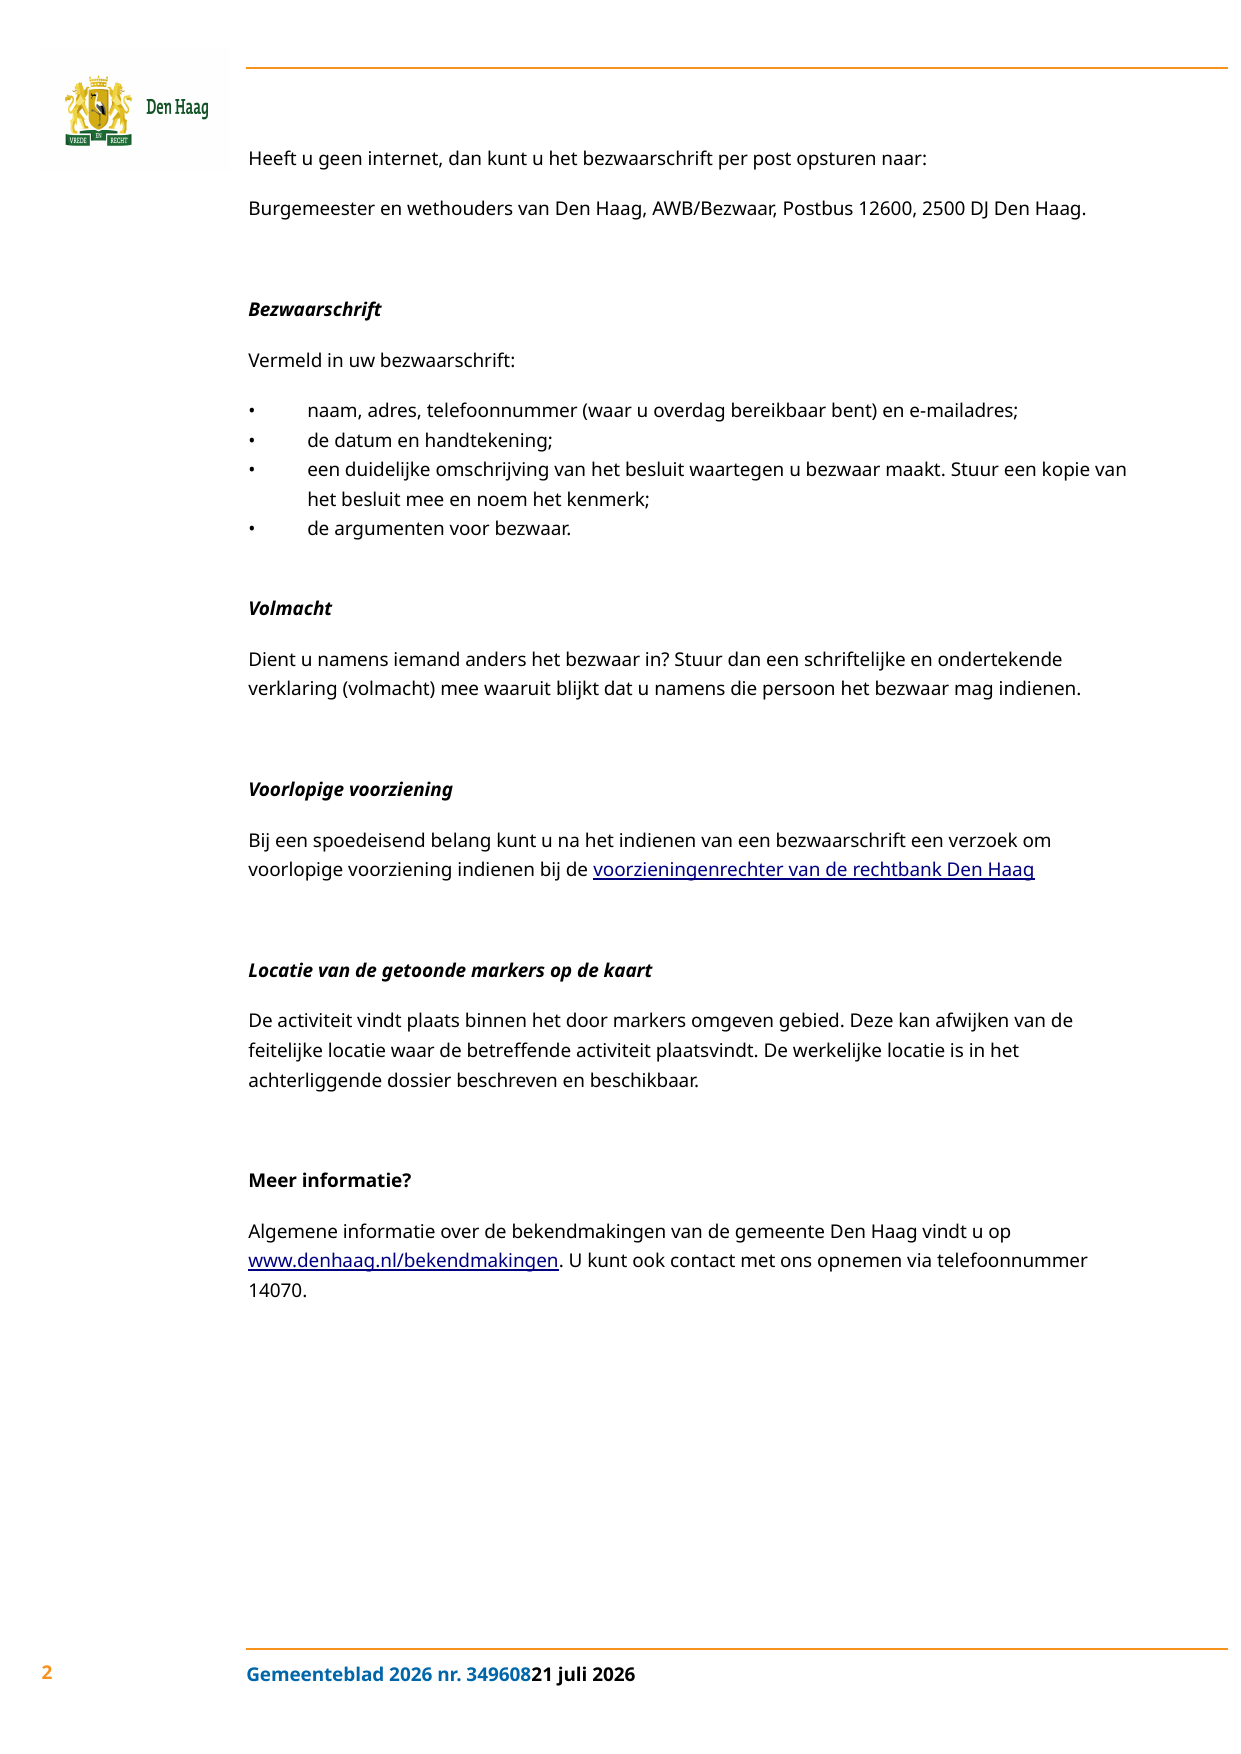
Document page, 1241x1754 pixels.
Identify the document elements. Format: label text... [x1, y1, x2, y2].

text Voorlopige voorziening [248, 776, 1152, 802]
text Algemene informatie over de bekendmakingen van de gemeente Den Haag vindt u op www.denhaag.nl/bekendmakingen. U kunt ook contact met ons opnemen via telefoonnummer 14070. [248, 1218, 1152, 1303]
text De activiteit vindt plaats binnen het door markers omgeven gebied. Deze kan afwijken van de feitelijke locatie waar de betreffende activiteit plaatsvindt. De werkelijke locatie is in het achterliggende dossier beschreven en beschikbaar. [248, 1008, 1152, 1093]
text Bij een spoedeisend belang kunt u na het indienen van een bezwaarschrift een verzoek om voorlopige voorziening indienen bij de voorzieningenrechter van de rechtbank Den Haag [248, 827, 1152, 882]
list naam, adres, telefoonnummer (waar u overdag bereikbaar bent) en e-mailadres; [248, 397, 1152, 423]
text Heeft u geen internet, dan kunt u het bezwaarschrift per post opsturen naar: [248, 145, 1152, 171]
list de argumenten voor bezwaar. [248, 516, 1152, 541]
text Locatie van de getoonde markers op de kaart [248, 957, 1152, 983]
text Meer informatie? [248, 1168, 1152, 1193]
text Vermeld in uw bezwaarschrift: [248, 347, 1152, 373]
text Burgemeester en wethouders van Den Haag, AWB/Bezwaar, Postbus 12600, 2500 DJ Den Haag. [248, 196, 1152, 221]
text Bezwaarschrift [248, 296, 1152, 322]
text Volmacht [248, 596, 1152, 621]
text Dient u namens iemand anders het bezwaar in? Stuur dan een schriftelijke en ondertekende verklaring (volmacht) mee waaruit blijkt dat u namens die persoon het bezwaar mag indienen. [248, 646, 1152, 701]
list de datum en handtekening; [248, 427, 1152, 453]
list een duidelijke omschrijving van het besluit waartegen u bezwaar maakt. Stuur een kopie van het besluit mee en noem het kenmerk; [248, 456, 1152, 512]
picture [41, 47, 231, 172]
